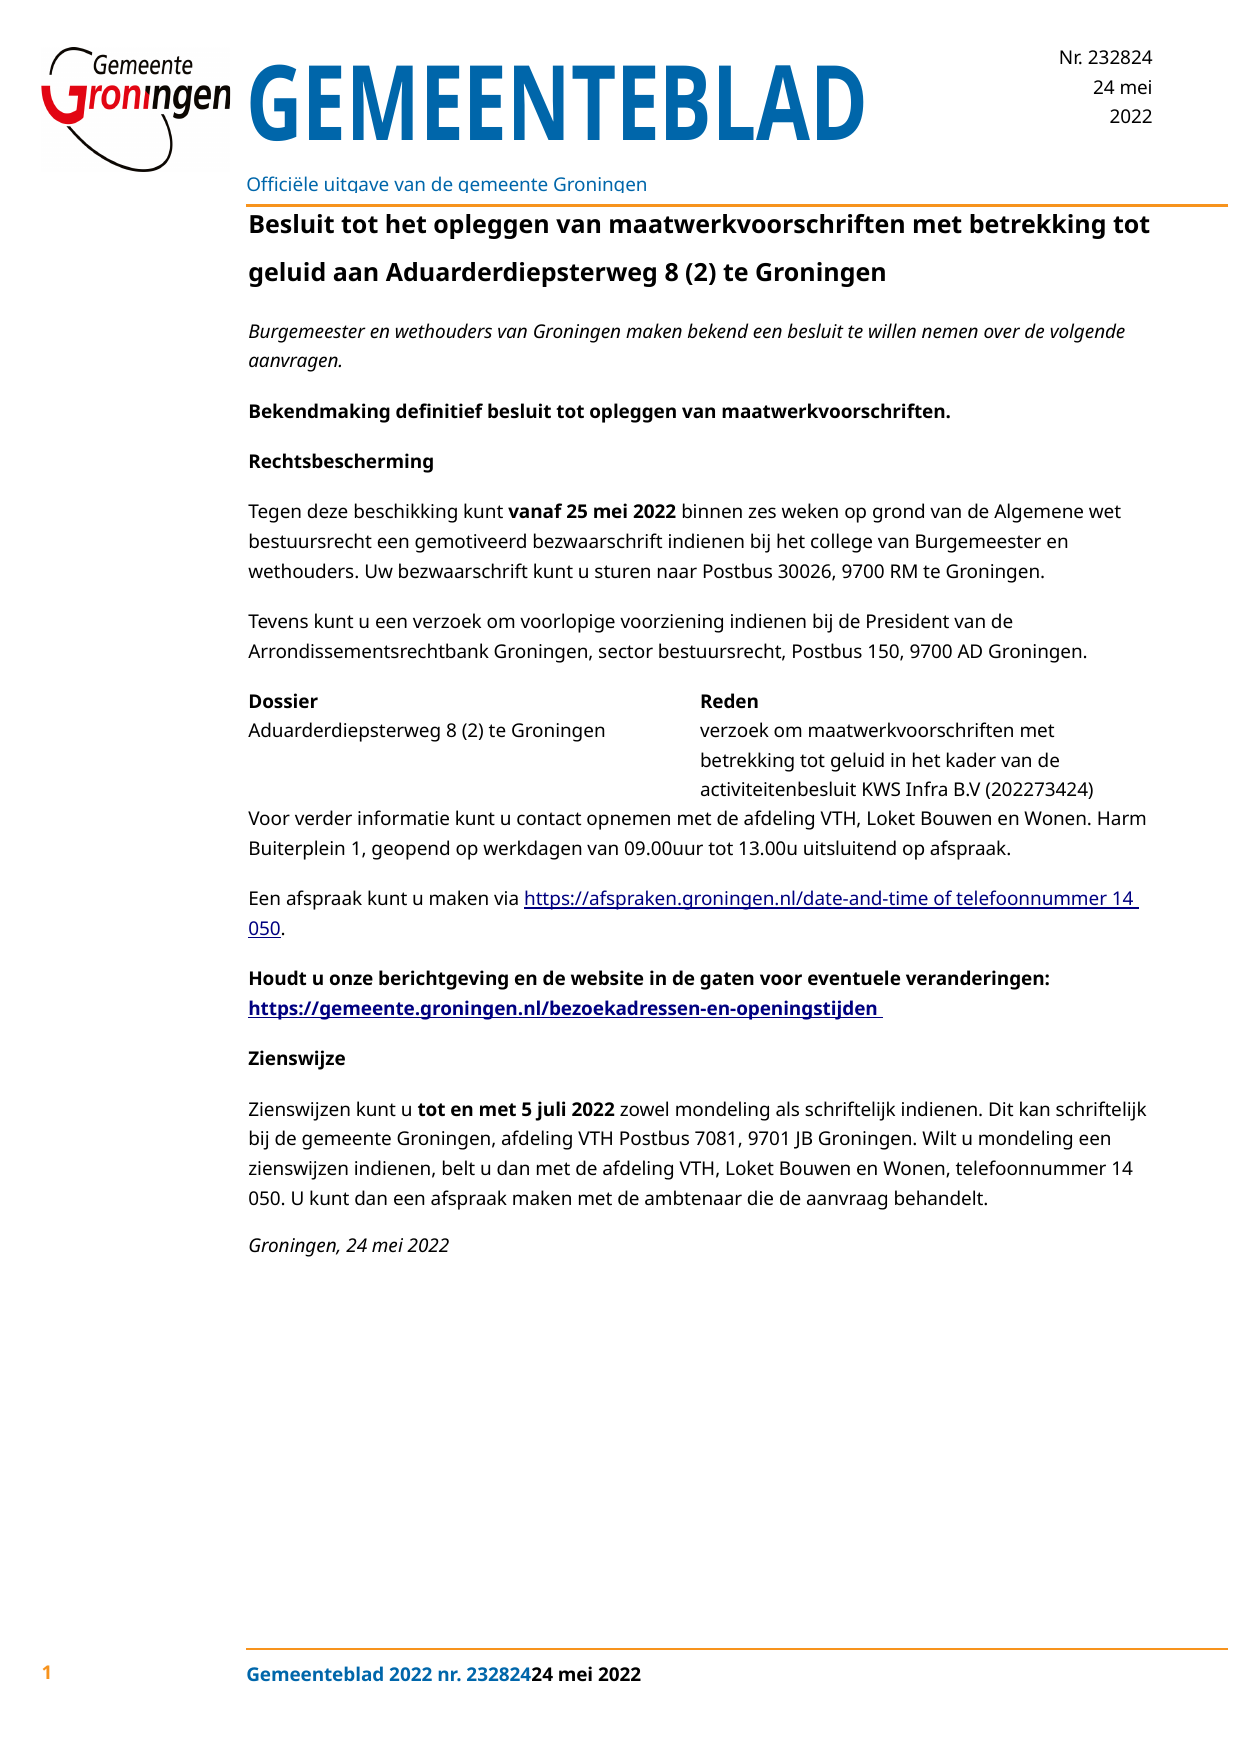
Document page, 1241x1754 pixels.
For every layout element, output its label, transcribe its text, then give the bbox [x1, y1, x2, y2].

table_header Reden [700, 689, 1152, 714]
text Voor verder informatie kunt u contact opnemen met de afdeling VTH, Loket Bouwen en Wonen. Harm Buiterplein 1, geopend op werkdagen van 09.00uur tot 13.00u uitsluitend op afspraak. [248, 806, 1152, 861]
text Zienswijze [248, 1046, 1152, 1071]
picture [41, 47, 231, 172]
text Burgemeester en wethouders van Groningen maken bekend een besluit te willen nemen over de volgende aanvragen. [248, 318, 1152, 373]
text Rechtsbescherming [248, 448, 1152, 474]
table_header Aduarderdiepsterweg 8 (2) te Groningen [248, 718, 700, 802]
text Groningen, 24 mei 2022 [248, 1233, 1152, 1258]
text Houdt u onze berichtgeving en de website in de gaten voor eventuele veranderingen: https://gemeente.groningen.nl/bezoekadressen-en-openingstijden [248, 966, 1152, 1021]
text Een afspraak kunt u maken via https://afspraken.groningen.nl/date-and-time of telefoonnummer 14 050. [248, 886, 1152, 941]
text Besluit tot het opleggen van maatwerkvoorschriften met betrekking tot geluid aan Aduarderdiepsterweg 8 (2) te Groningen [248, 207, 1152, 288]
text Bekendmaking definitief besluit tot opleggen van maatwerkvoorschriften. [248, 398, 1152, 424]
table_header Dossier [248, 689, 700, 714]
text Tegen deze beschikking kunt vanaf 25 mei 2022 binnen zes weken op grond van de Algemene wet bestuursrecht een gemotiveerd bezwaarschrift indienen bij het college van Burgemeester en wethouders. Uw bezwaarschrift kunt u sturen naar Postbus 30026, 9700 RM te Groningen. [248, 499, 1152, 584]
text Zienswijzen kunt u tot en met 5 juli 2022 zowel mondeling als schriftelijk indienen. Dit kan schriftelijk bij de gemeente Groningen, afdeling VTH Postbus 7081, 9701 JB Groningen. Wilt u mondeling een zienswijzen indienen, belt u dan met de afdeling VTH, Loket Bouwen en Wonen, telefoonnummer 14 050. U kunt dan een afspraak maken met de ambtenaar die de aanvraag behandelt. [248, 1096, 1152, 1211]
text Tevens kunt u een verzoek om voorlopige voorziening indienen bij de President van de Arrondissementsrechtbank Groningen, sector bestuursrecht, Postbus 150, 9700 AD Groningen. [248, 608, 1152, 664]
table_header verzoek om maatwerkvoorschriften met betrekking tot geluid in het kader van de activiteitenbesluit KWS Infra B.V (202273424) [700, 718, 1152, 802]
